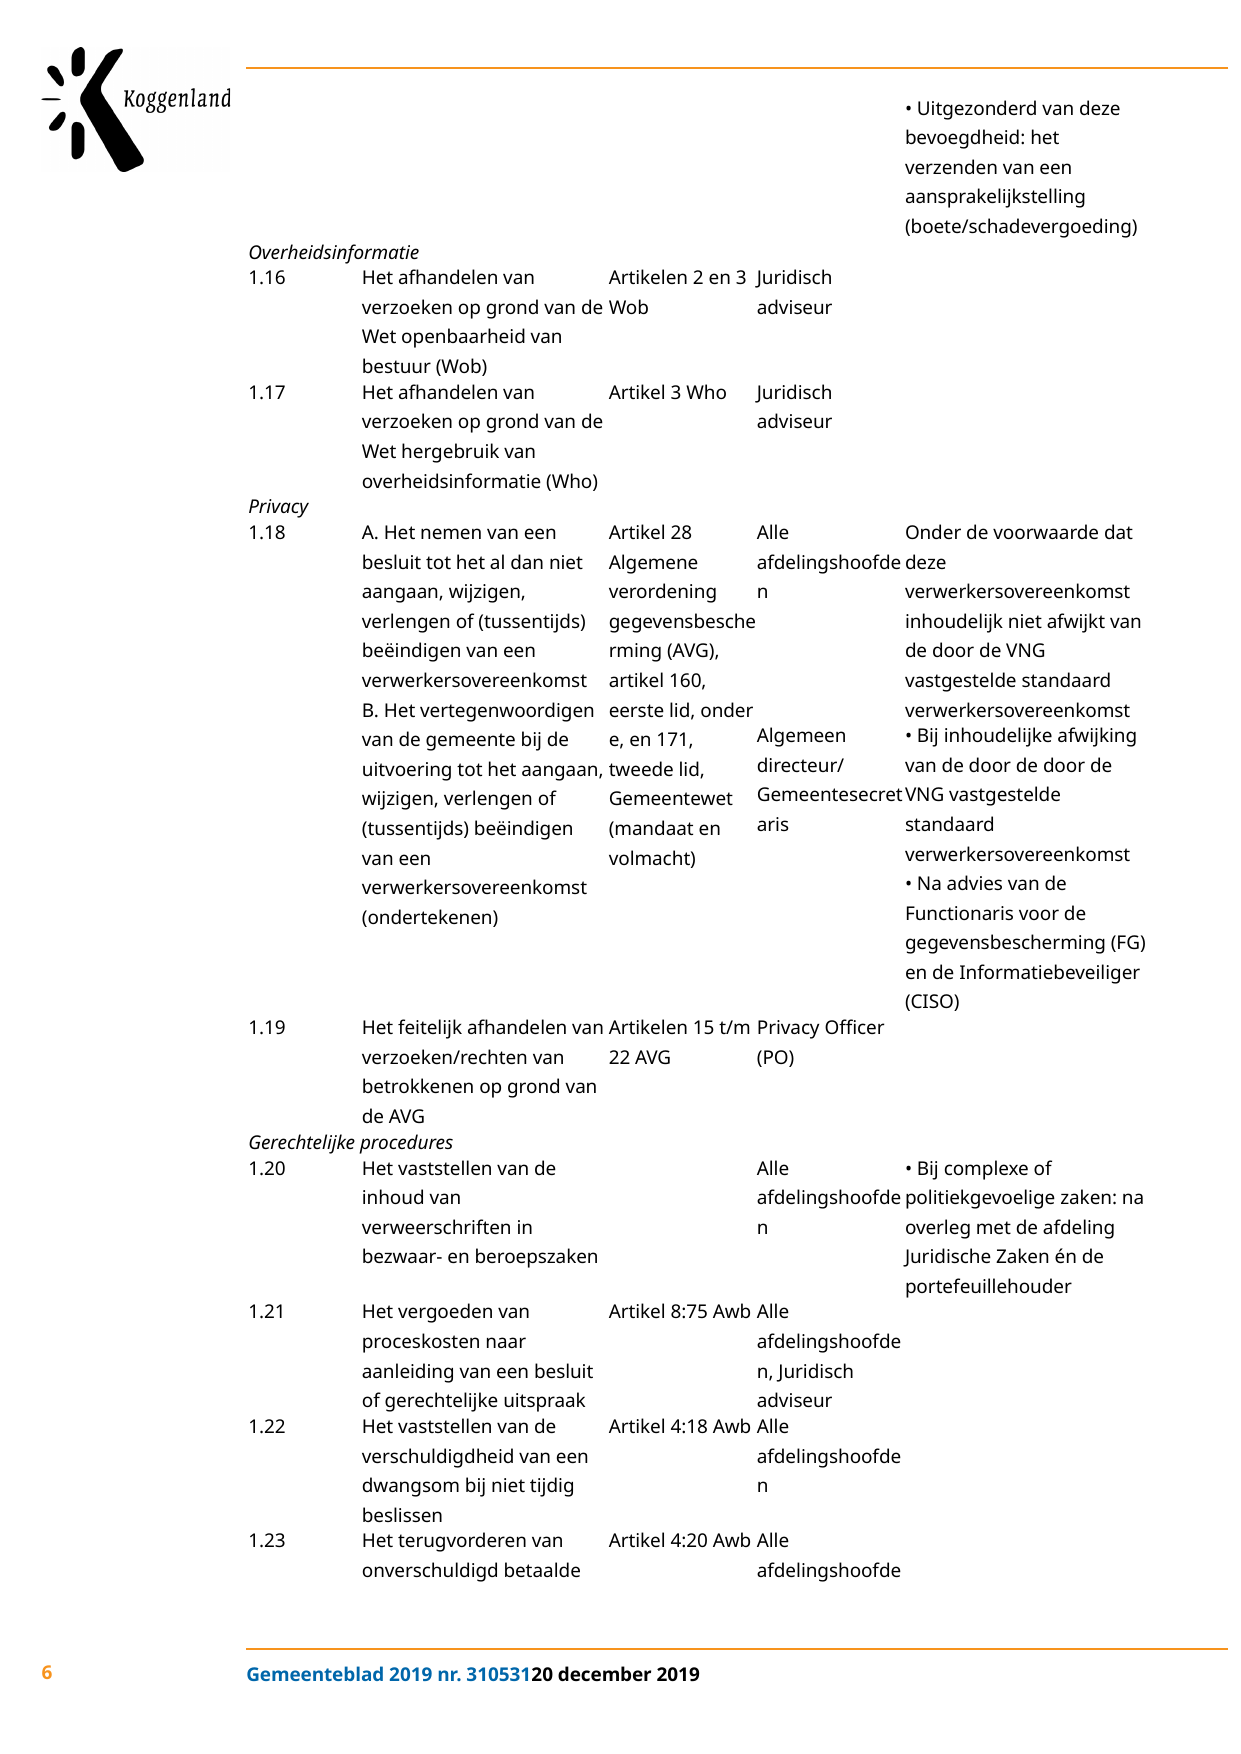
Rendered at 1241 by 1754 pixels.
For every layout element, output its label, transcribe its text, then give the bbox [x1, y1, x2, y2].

table_cell Privacy Officer (PO) [757, 1015, 905, 1129]
table_cell Artikel 28 Algemene verordening gegevensbescherming (AVG), artikel 160, eerste lid, onder e, en 171, tweede lid, Gemeentewet (mandaat en volmacht) [609, 519, 757, 1014]
table_cell Overheidsinformatie [248, 239, 1152, 264]
table_cell [609, 95, 757, 239]
table_cell 1.19 [248, 1015, 362, 1129]
table_cell Alle afdelingshoofde [757, 1528, 905, 1583]
table_cell A. Het nemen van een besluit tot het al dan niet aangaan, wijzigen, verlengen of (tussentijds) beëindigen van een verwerkersovereenkomst B. Het vertegenwoordigen van de gemeente bij de uitvoering tot het aangaan, wijzigen, verlengen of (tussentijds) beëindigen van een verwerkersovereenkomst (ondertekenen) [362, 519, 608, 1014]
table_cell Alle afdelingshoofden [757, 1155, 905, 1299]
table_cell [757, 95, 905, 239]
table_cell Artikel 3 Who [609, 379, 757, 493]
table_cell Artikelen 15 t/m 22 AVG [609, 1015, 757, 1129]
table_cell Juridisch adviseur [757, 379, 905, 493]
table_cell Het afhandelen van verzoeken op grond van de Wet hergebruik van overheidsinformatie (Who) [362, 379, 608, 493]
table_cell [905, 1528, 1152, 1583]
table_cell Algemeen directeur/ Gemeentesecretaris [757, 723, 905, 1014]
table_cell 1.18 [248, 519, 362, 1014]
table_cell Artikel 4:20 Awb [609, 1528, 757, 1583]
table_cell 1.20 [248, 1155, 362, 1299]
table_cell Alle afdelingshoofden [757, 1413, 905, 1528]
table_cell [362, 95, 608, 239]
table_cell Het afhandelen van verzoeken op grond van de Wet openbaarheid van bestuur (Wob) [362, 265, 608, 379]
picture [41, 47, 231, 172]
table_cell Gerechtelijke procedures [248, 1129, 1152, 1155]
table_cell Het terugvorderen van onverschuldigd betaalde [362, 1528, 608, 1583]
table_cell [905, 379, 1152, 493]
table_cell [905, 1299, 1152, 1413]
table_cell Het vaststellen van de inhoud van verweerschriften in bezwaar- en beroepszaken [362, 1155, 608, 1299]
table_cell 1.16 [248, 265, 362, 379]
table_cell 1.21 [248, 1299, 362, 1413]
table_cell [905, 265, 1152, 379]
table_cell Het vergoeden van proceskosten naar aanleiding van een besluit of gerechtelijke uitspraak [362, 1299, 608, 1413]
table_cell • Uitgezonderd van deze bevoegdheid: het verzenden van een aansprakelijkstelling (boete/schadevergoeding) [905, 95, 1152, 239]
table_cell Privacy [248, 494, 1152, 519]
table_cell Alle afdelingshoofden [757, 519, 905, 722]
table_cell • Bij inhoudelijke afwijking van de door de door de VNG vastgestelde standaard verwerkersovereenkomst • Na advies van de Functionaris voor de gegevensbescherming (FG) en de Informatiebeveiliger (CISO) [905, 723, 1152, 1014]
table_cell [905, 1015, 1152, 1129]
table_cell 1.17 [248, 379, 362, 493]
table_cell • Bij complexe of politiekgevoelige zaken: na overleg met de afdeling Juridische Zaken én de portefeuillehouder [905, 1155, 1152, 1299]
table_cell 1.23 [248, 1528, 362, 1583]
table_cell Het feitelijk afhandelen van verzoeken/rechten van betrokkenen op grond van de AVG [362, 1015, 608, 1129]
table_cell 1.22 [248, 1413, 362, 1528]
table_cell Het vaststellen van de verschuldigdheid van een dwangsom bij niet tijdig beslissen [362, 1413, 608, 1528]
table_cell Artikelen 2 en 3 Wob [609, 265, 757, 379]
table_cell Artikel 4:18 Awb [609, 1413, 757, 1528]
table_cell [609, 1155, 757, 1299]
table_cell Onder de voorwaarde dat deze verwerkersovereenkomst inhoudelijk niet afwijkt van de door de VNG vastgestelde standaard verwerkersovereenkomst [905, 519, 1152, 722]
table_cell Alle afdelingshoofden, Juridisch adviseur [757, 1299, 905, 1413]
table_cell Juridisch adviseur [757, 265, 905, 379]
table_cell Artikel 8:75 Awb [609, 1299, 757, 1413]
table_cell [248, 95, 362, 239]
table_cell [905, 1413, 1152, 1528]
